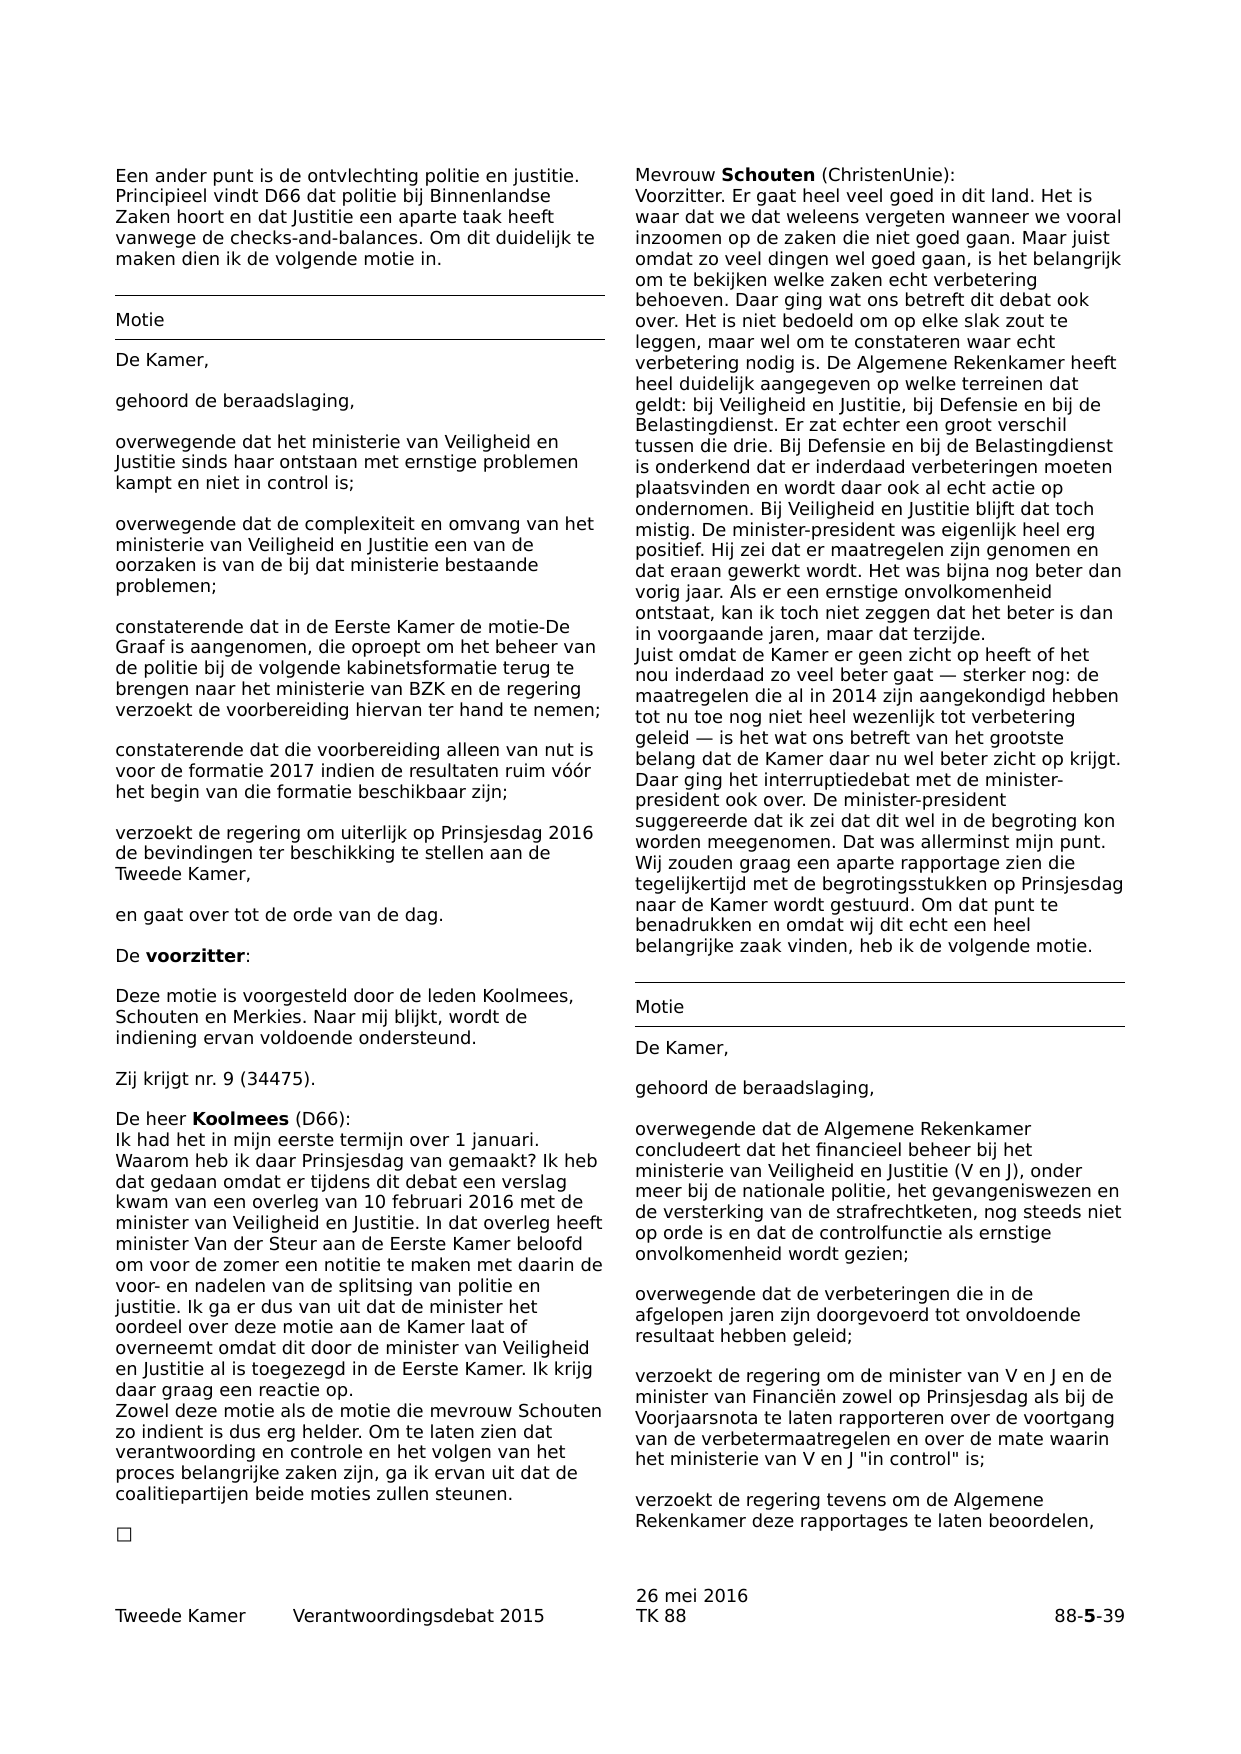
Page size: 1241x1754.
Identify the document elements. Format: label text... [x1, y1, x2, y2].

text Zowel deze motie als de motie die mevrouw Schouten zo indient is dus erg helder. Om te laten zien dat verantwoording en controle en het volgen van het proces belangrijke zaken zijn, ga ik ervan uit dat de coalitiepartijen beide moties zullen steunen. [115, 1401, 605, 1505]
text Zij krijgt nr. 9 (34475). [115, 1068, 605, 1089]
text Deze motie is voorgesteld door de leden Koolmees, Schouten en Merkies. Naar mij blijkt, wordt de indiening ervan voldoende ondersteund. [115, 986, 605, 1048]
text ⬜ [115, 1525, 605, 1546]
text verzoekt de regering tevens om de Algemene Rekenkamer deze rapportages te laten beoordelen, [635, 1490, 1125, 1531]
text De heer Koolmees (D66): [115, 1109, 605, 1130]
text overwegende dat de complexiteit en omvang van het ministerie van Veiligheid en Justitie een van de oorzaken is van de bij dat ministerie bestaande problemen; [115, 514, 605, 597]
text Motie [635, 997, 1125, 1017]
text Motie [115, 309, 605, 330]
text verzoekt de regering om uiterlijk op Prinsjesdag 2016 de bevindingen ter beschikking te stellen aan de Tweede Kamer, [115, 822, 605, 885]
text gehoord de beraadslaging, [115, 391, 605, 412]
text De voorzitter: [115, 945, 605, 966]
text gehoord de beraadslaging, [635, 1078, 1125, 1099]
text overwegende dat het ministerie van Veiligheid en Justitie sinds haar ontstaan met ernstige problemen kampt en niet in control is; [115, 432, 605, 494]
text Mevrouw Schouten (ChristenUnie): [635, 165, 1125, 186]
text Voorzitter. Er gaat heel veel goed in dit land. Het is waar dat we dat weleens vergeten wanneer we vooral inzoomen op de zaken die niet goed gaan. Maar juist omdat zo veel dingen wel goed gaan, is het belangrijk om te bekijken welke zaken echt verbetering behoeven. Daar ging wat ons betreft dit debat ook over. Het is niet bedoeld om op elke slak zout te leggen, maar wel om te constateren waar echt verbetering nodig is. De Algemene Rekenkamer heeft heel duidelijk aangegeven op welke terreinen dat geldt: bij Veiligheid en Justitie, bij Defensie en bij de Belastingdienst. Er zat echter een groot verschil tussen die drie. Bij Defensie en bij de Belastingdienst is onderkend dat er inderdaad verbeteringen moeten plaatsvinden en wordt daar ook al echt actie op ondernomen. Bij Veiligheid en Justitie blijft dat toch mistig. De minister-president was eigenlijk heel erg positief. Hij zei dat er maatregelen zijn genomen en dat eraan gewerkt wordt. Het was bijna nog beter dan vorig jaar. Als er een ernstige onvolkomenheid ontstaat, kan ik toch niet zeggen dat het beter is dan in voorgaande jaren, maar dat terzijde. [635, 186, 1125, 644]
text Een ander punt is de ontvlechting politie en justitie. Principieel vindt D66 dat politie bij Binnenlandse Zaken hoort en dat Justitie een aparte taak heeft vanwege de checks-and-balances. Om dit duidelijk te maken dien ik de volgende motie in. [115, 165, 605, 269]
text De Kamer, [635, 1037, 1125, 1058]
text en gaat over tot de orde van de dag. [115, 905, 605, 925]
text Juist omdat de Kamer er geen zicht op heeft of het nou inderdaad zo veel beter gaat — sterker nog: de maatregelen die al in 2014 zijn aangekondigd hebben tot nu toe nog niet heel wezenlijk tot verbetering geleid — is het wat ons betreft van het grootste belang dat de Kamer daar nu wel beter zicht op krijgt. Daar ging het interruptiedebat met de minister-president ook over. De minister-president suggereerde dat ik zei dat dit wel in de begroting kon worden meegenomen. Dat was allerminst mijn punt. Wij zouden graag een aparte rapportage zien die tegelijkertijd met de begrotingsstukken op Prinsjesdag naar de Kamer wordt gestuurd. Om dat punt te benadrukken en omdat wij dit echt een heel belangrijke zaak vinden, heb ik de volgende motie. [635, 644, 1125, 957]
text overwegende dat de verbeteringen die in de afgelopen jaren zijn doorgevoerd tot onvoldoende resultaat hebben geleid; [635, 1284, 1125, 1346]
text Ik had het in mijn eerste termijn over 1 januari. Waarom heb ik daar Prinsjesdag van gemaakt? Ik heb dat gedaan omdat er tijdens dit debat een verslag kwam van een overleg van 10 februari 2016 met de minister van Veiligheid en Justitie. In dat overleg heeft minister Van der Steur aan de Eerste Kamer beloofd om voor de zomer een notitie te maken met daarin de voor- en nadelen van de splitsing van politie en justitie. Ik ga er dus van uit dat de minister het oordeel over deze motie aan de Kamer laat of overneemt omdat dit door de minister van Veiligheid en Justitie al is toegezegd in de Eerste Kamer. Ik krijg daar graag een reactie op. [115, 1130, 605, 1401]
text overwegende dat de Algemene Rekenkamer concludeert dat het financieel beheer bij het ministerie van Veiligheid en Justitie (V en J), onder meer bij de nationale politie, het gevangeniswezen en de versterking van de strafrechtketen, nog steeds niet op orde is en dat de controlfunctie als ernstige onvolkomenheid wordt gezien; [635, 1119, 1125, 1264]
text verzoekt de regering om de minister van V en J en de minister van Financiën zowel op Prinsjesdag als bij de Voorjaarsnota te laten rapporteren over de voortgang van de verbetermaatregelen en over de mate waarin het ministerie van V en J "in control" is; [635, 1366, 1125, 1470]
text constaterende dat die voorbereiding alleen van nut is voor de formatie 2017 indien de resultaten ruim vóór het begin van die formatie beschikbaar zijn; [115, 740, 605, 802]
text De Kamer, [115, 350, 605, 371]
text constaterende dat in de Eerste Kamer de motie-De Graaf is aangenomen, die oproept om het beheer van de politie bij de volgende kabinetsformatie terug te brengen naar het ministerie van BZK en de regering verzoekt de voorbereiding hiervan ter hand te nemen; [115, 617, 605, 720]
